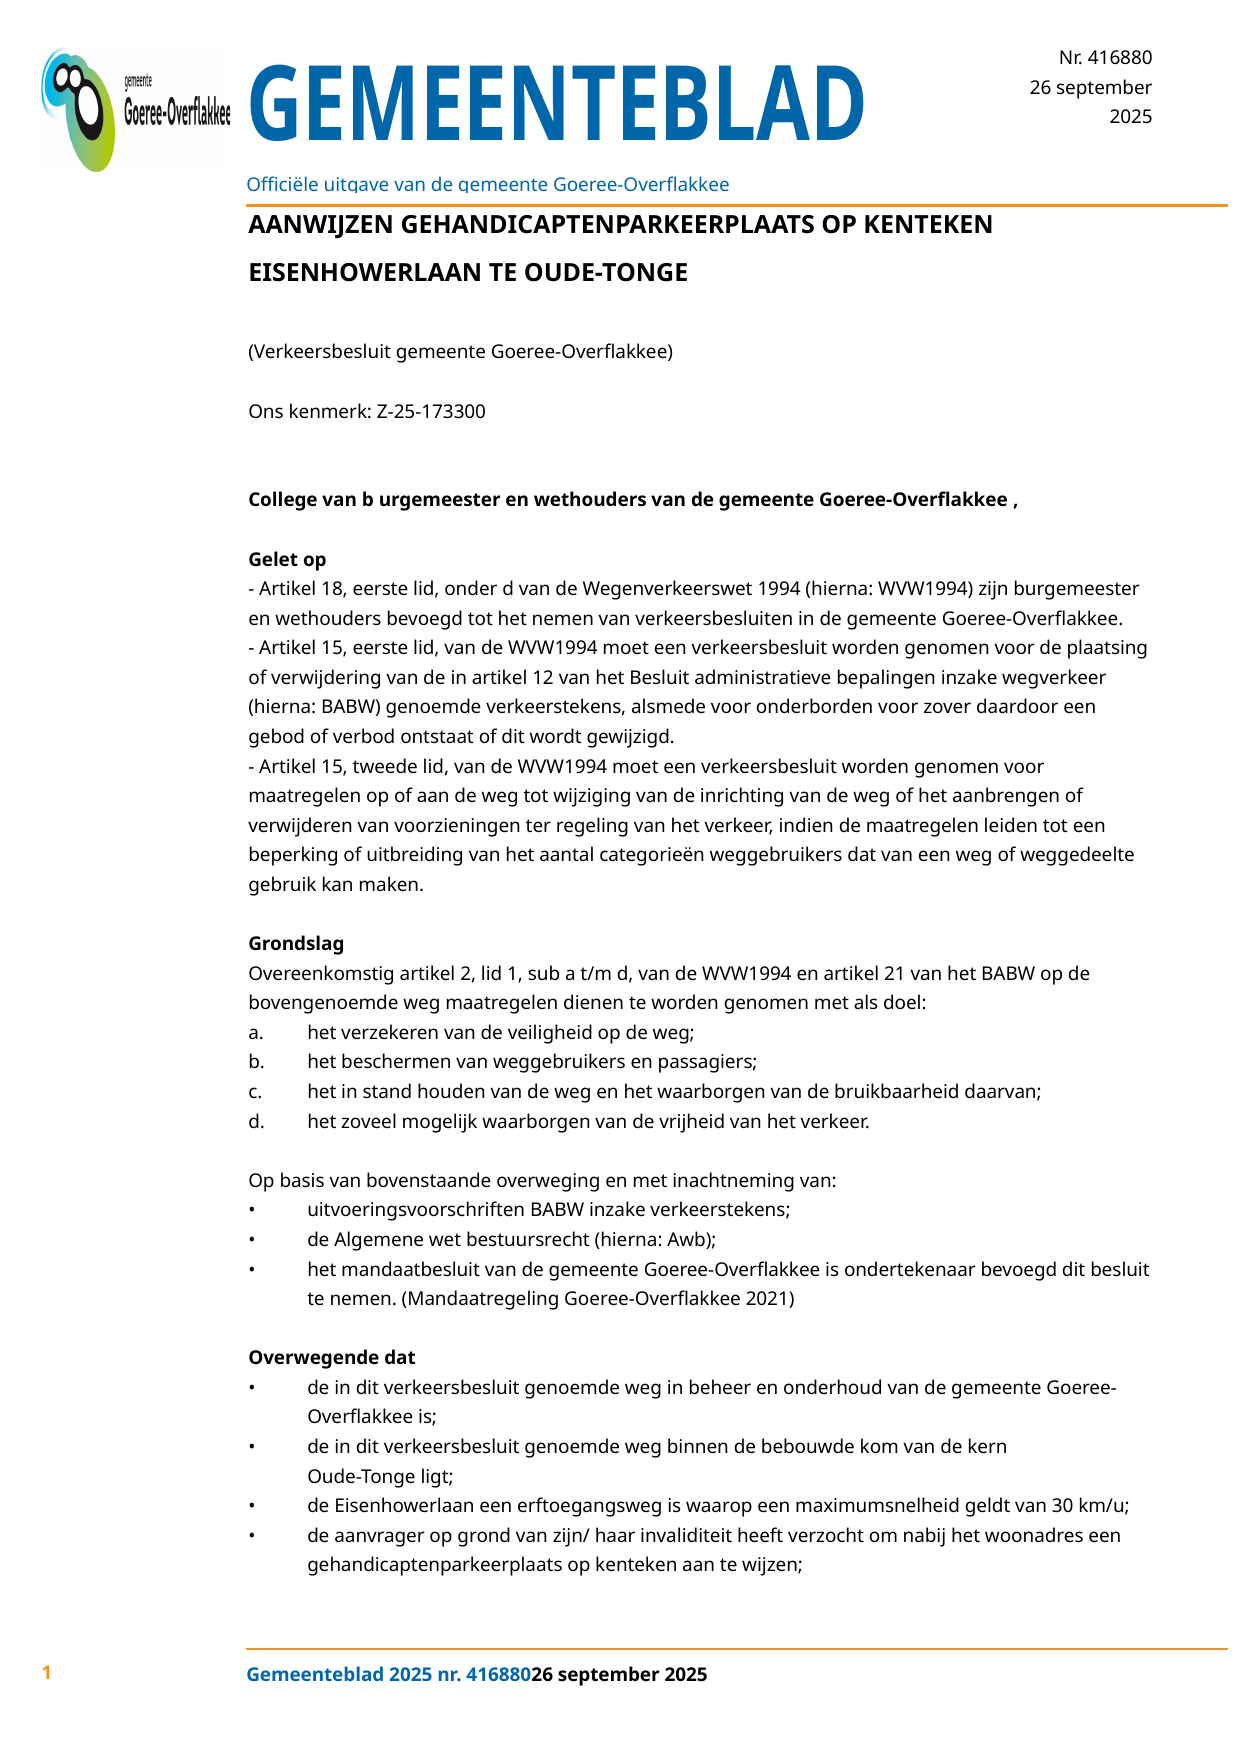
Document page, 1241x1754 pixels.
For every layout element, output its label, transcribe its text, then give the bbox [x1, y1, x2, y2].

list het zoveel mogelijk waarborgen van de vrijheid van het verkeer. [248, 1108, 1152, 1133]
picture [41, 47, 231, 172]
list het mandaatbesluit van de gemeente Goeree-Overflakkee is ondertekenaar bevoegd dit besluit te nemen. (Mandaatregeling Goeree-Overflakkee 2021) [248, 1256, 1152, 1311]
text Ons kenmerk: Z-25-173300 [248, 398, 1152, 423]
list de Eisenhowerlaan een erftoegangsweg is waarop een maximumsnelheid geldt van 30 km/u; [248, 1492, 1152, 1518]
list de aanvrager op grond van zijn/ haar invaliditeit heeft verzocht om nabij het woonadres een gehandicaptenparkeerplaats op kenteken aan te wijzen; [248, 1522, 1152, 1577]
text Grondslag [248, 930, 1152, 956]
list de Algemene wet bestuursrecht (hierna: Awb); [248, 1226, 1152, 1252]
list het verzekeren van de veiligheid op de weg; [248, 1019, 1152, 1045]
list het in stand houden van de weg en het waarborgen van de bruikbaarheid daarvan; [248, 1078, 1152, 1104]
text (Verkeersbesluit gemeente Goeree-Overflakkee) [248, 339, 1152, 364]
list de in dit verkeersbesluit genoemde weg in beheer en onderhoud van de gemeente Goeree-Overflakkee is; [248, 1374, 1152, 1429]
text College van b urgemeester en wethouders van de gemeente Goeree-Overflakkee , [248, 487, 1152, 512]
text - Artikel 18, eerste lid, onder d van de Wegenverkeerswet 1994 (hierna: WVW1994) zijn burgemeester en wethouders bevoegd tot het nemen van verkeersbesluiten in de gemeente Goeree-Overflakkee. [248, 575, 1152, 631]
list de in dit verkeersbesluit genoemde weg binnen de bebouwde kom van de kern [248, 1433, 1152, 1459]
text AANWIJZEN GEHANDICAPTENPARKEERPLAATS OP KENTEKEN EISENHOWERLAAN TE OUDE-TONGE [248, 207, 1152, 288]
text - Artikel 15, tweede lid, van de WVW1994 moet een verkeersbesluit worden genomen voor maatregelen op of aan de weg tot wijziging van de inrichting van de weg of het aanbrengen of verwijderen van voorzieningen ter regeling van het verkeer, indien de maatregelen leiden tot een beperking of uitbreiding van het aantal categorieën weggebruikers dat van een weg of weggedeelte gebruik kan maken. [248, 753, 1152, 897]
text Gelet op [248, 546, 1152, 571]
list het beschermen van weggebruikers en passagiers; [248, 1049, 1152, 1074]
list Oude-Tonge ligt; [248, 1463, 1152, 1488]
text Overwegende dat [248, 1344, 1152, 1370]
text - Artikel 15, eerste lid, van de WVW1994 moet een verkeersbesluit worden genomen voor de plaatsing of verwijdering van de in artikel 12 van het Besluit administratieve bepalingen inzake wegverkeer (hierna: BABW) genoemde verkeerstekens, alsmede voor onderborden voor zover daardoor een gebod of verbod ontstaat of dit wordt gewijzigd. [248, 634, 1152, 749]
text Op basis van bovenstaande overweging en met inachtneming van: [248, 1167, 1152, 1193]
list uitvoeringsvoorschriften BABW inzake verkeerstekens; [248, 1197, 1152, 1222]
text Overeenkomstig artikel 2, lid 1, sub a t/m d, van de WVW1994 en artikel 21 van het BABW op de bovengenoemde weg maatregelen dienen te worden genomen met als doel: [248, 960, 1152, 1015]
